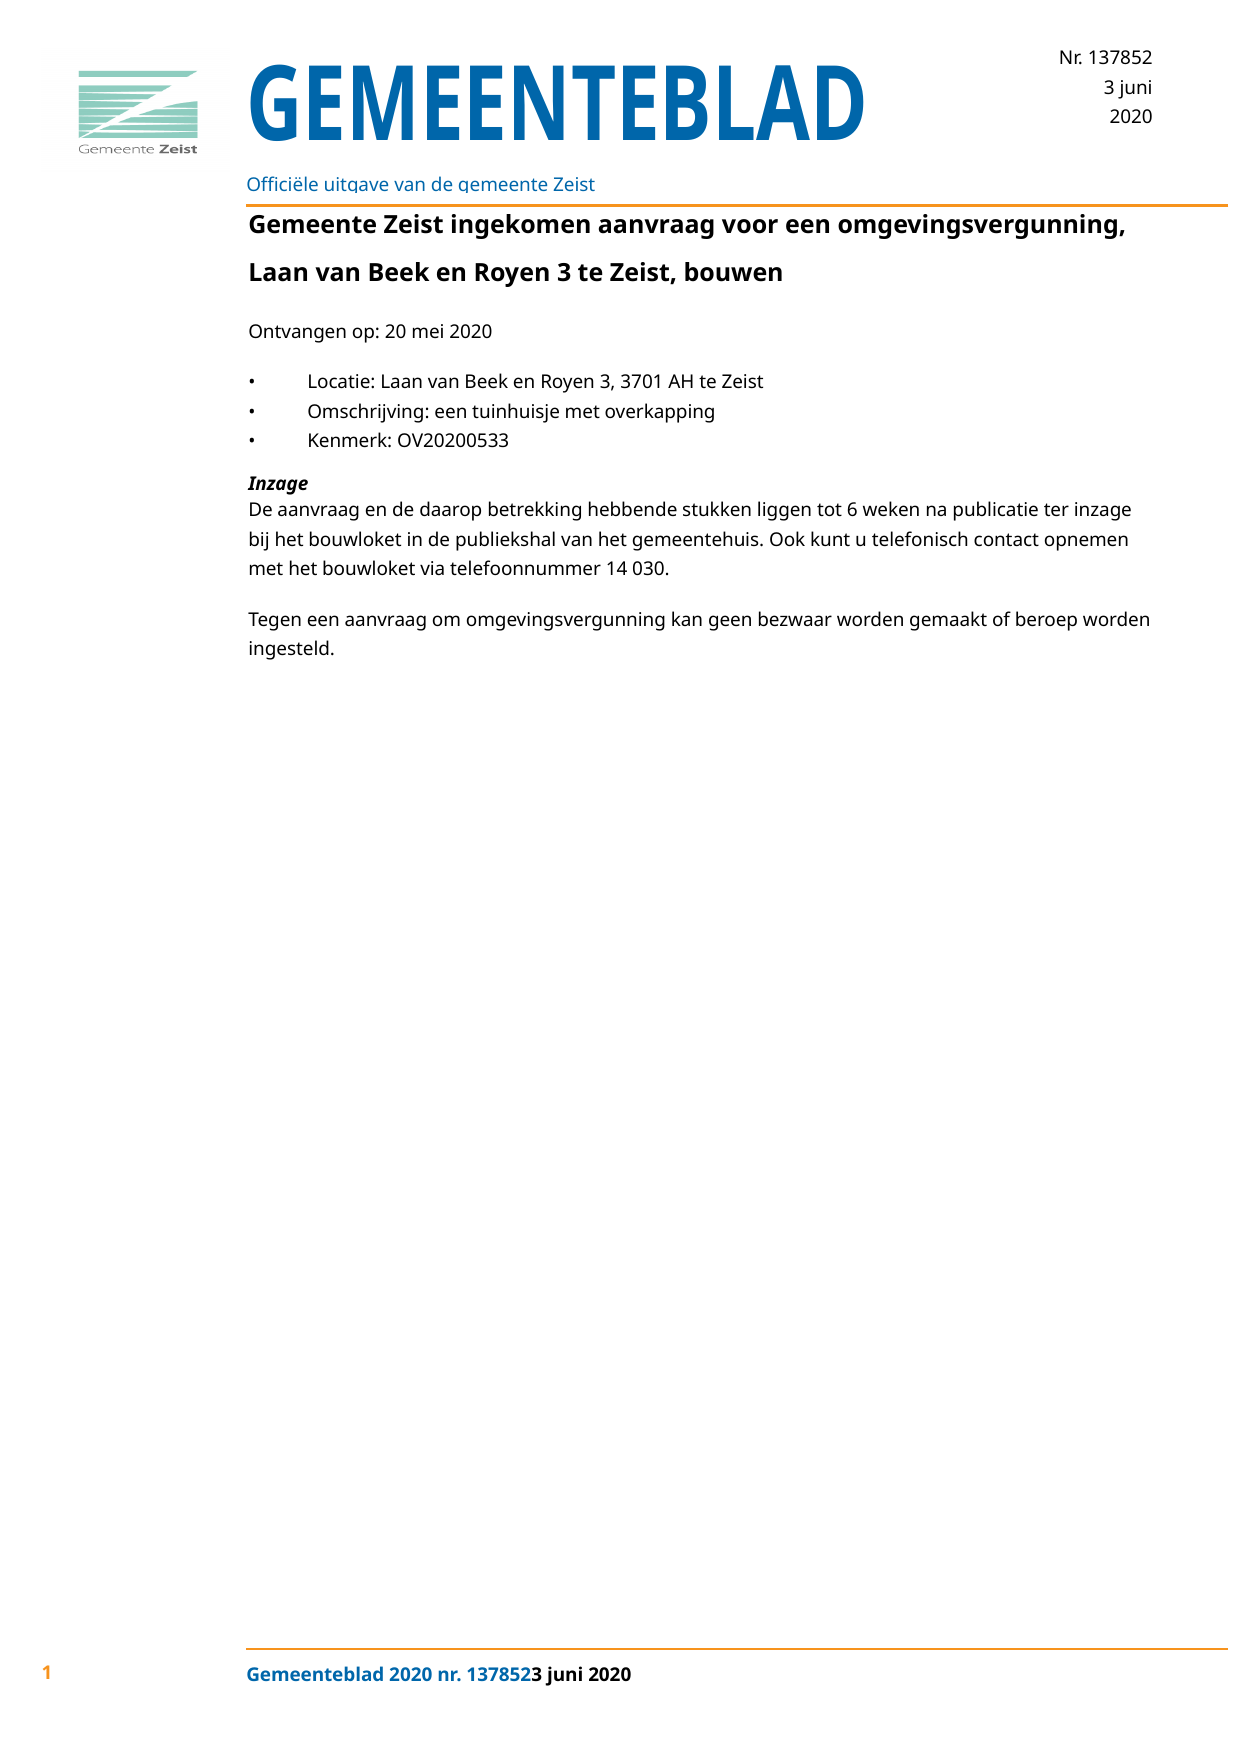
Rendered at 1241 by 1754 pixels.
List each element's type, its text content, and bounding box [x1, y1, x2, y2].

list Omschrijving: een tuinhuisje met overkapping [248, 398, 1152, 424]
text Inzage [248, 471, 1152, 496]
list Locatie: Laan van Beek en Royen 3, 3701 AH te Zeist [248, 368, 1152, 394]
text Ontvangen op: 20 mei 2020 [248, 318, 1152, 344]
text Tegen een aanvraag om omgevingsvergunning kan geen bezwaar worden gemaakt of beroep worden ingesteld. [248, 606, 1152, 661]
text Gemeente Zeist ingekomen aanvraag voor een omgevingsvergunning, Laan van Beek en Royen 3 te Zeist, bouwen [248, 207, 1152, 288]
list Kenmerk: OV20200533 [248, 427, 1152, 453]
text De aanvraag en de daarop betrekking hebbende stukken liggen tot 6 weken na publicatie ter inzage bij het bouwloket in de publiekshal van het gemeentehuis. Ook kunt u telefonisch contact opnemen met het bouwloket via telefoonnummer 14 030. [248, 496, 1152, 581]
picture [41, 47, 231, 172]
